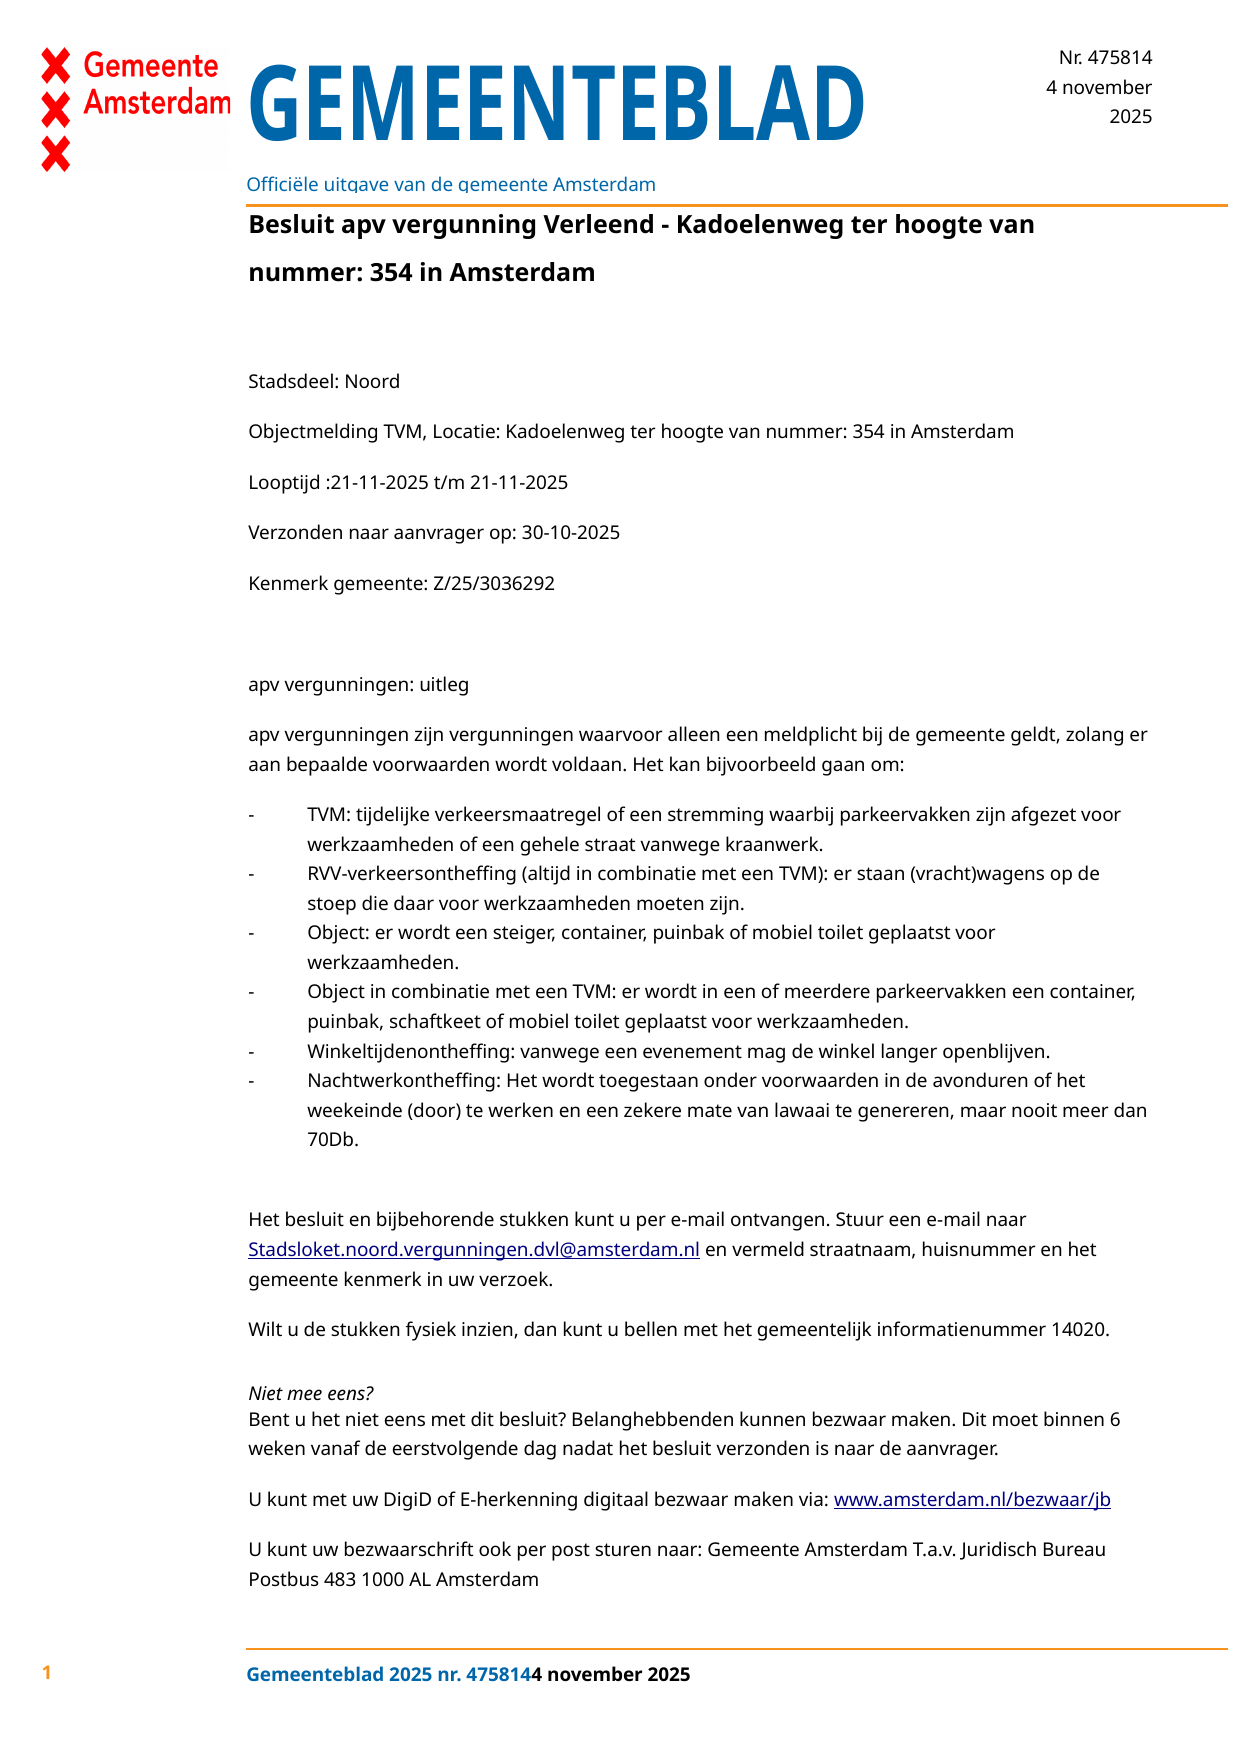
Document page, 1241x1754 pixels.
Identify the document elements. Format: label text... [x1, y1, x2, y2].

text Bent u het niet eens met dit besluit? Belanghebbenden kunnen bezwaar maken. Dit moet binnen 6 weken vanaf de eerstvolgende dag nadat het besluit verzonden is naar de aanvrager. [248, 1406, 1152, 1461]
text Kenmerk gemeente: Z/25/3036292 [248, 570, 1152, 596]
text Stadsdeel: Noord [248, 368, 1152, 394]
list Nachtwerkontheffing: Het wordt toegestaan onder voorwaarden in de avonduren of het weekeinde (door) te werken en een zekere mate van lawaai te genereren, maar nooit meer dan 70Db. [248, 1067, 1152, 1152]
text U kunt met uw DigiD of E-herkenning digitaal bezwaar maken via: www.amsterdam.nl/bezwaar/jb [248, 1486, 1152, 1512]
text apv vergunningen: uitleg [248, 671, 1152, 697]
text Besluit apv vergunning Verleend - Kadoelenweg ter hoogte van nummer: 354 in Amsterdam [248, 207, 1152, 288]
text Het besluit en bijbehorende stukken kunt u per e-mail ontvangen. Stuur een e-mail naar Stadsloket.noord.vergunningen.dvl@amsterdam.nl en vermeld straatnaam, huisnummer en het gemeente kenmerk in uw verzoek. [248, 1207, 1152, 1292]
text Verzonden naar aanvrager op: 30-10-2025 [248, 519, 1152, 545]
list Object in combinatie met een TVM: er wordt in een of meerdere parkeervakken een container, puinbak, schaftkeet of mobiel toilet geplaatst voor werkzaamheden. [248, 979, 1152, 1034]
list Object: er wordt een steiger, container, puinbak of mobiel toilet geplaatst voor werkzaamheden. [248, 919, 1152, 975]
list TVM: tijdelijke verkeersmaatregel of een stremming waarbij parkeervakken zijn afgezet voor werkzaamheden of een gehele straat vanwege kraanwerk. [248, 801, 1152, 857]
text Objectmelding TVM, Locatie: Kadoelenweg ter hoogte van nummer: 354 in Amsterdam [248, 419, 1152, 444]
list Winkeltijdenontheffing: vanwege een evenement mag de winkel langer openblijven. [248, 1038, 1152, 1064]
text Looptijd :21-11-2025 t/m 21-11-2025 [248, 469, 1152, 495]
text U kunt uw bezwaarschrift ook per post sturen naar: Gemeente Amsterdam T.a.v. Juridisch Bureau Postbus 483 1000 AL Amsterdam [248, 1536, 1152, 1592]
text apv vergunningen zijn vergunningen waarvoor alleen een meldplicht bij de gemeente geldt, zolang er aan bepaalde voorwaarden wordt voldaan. Het kan bijvoorbeeld gaan om: [248, 721, 1152, 777]
text Wilt u de stukken fysiek inzien, dan kunt u bellen met het gemeentelijk informatienummer 14020. [248, 1316, 1152, 1342]
text Niet mee eens? [248, 1380, 1152, 1406]
picture [41, 47, 231, 172]
list RVV-verkeersontheffing (altijd in combinatie met een TVM): er staan (vracht)wagens op de stoep die daar voor werkzaamheden moeten zijn. [248, 860, 1152, 916]
